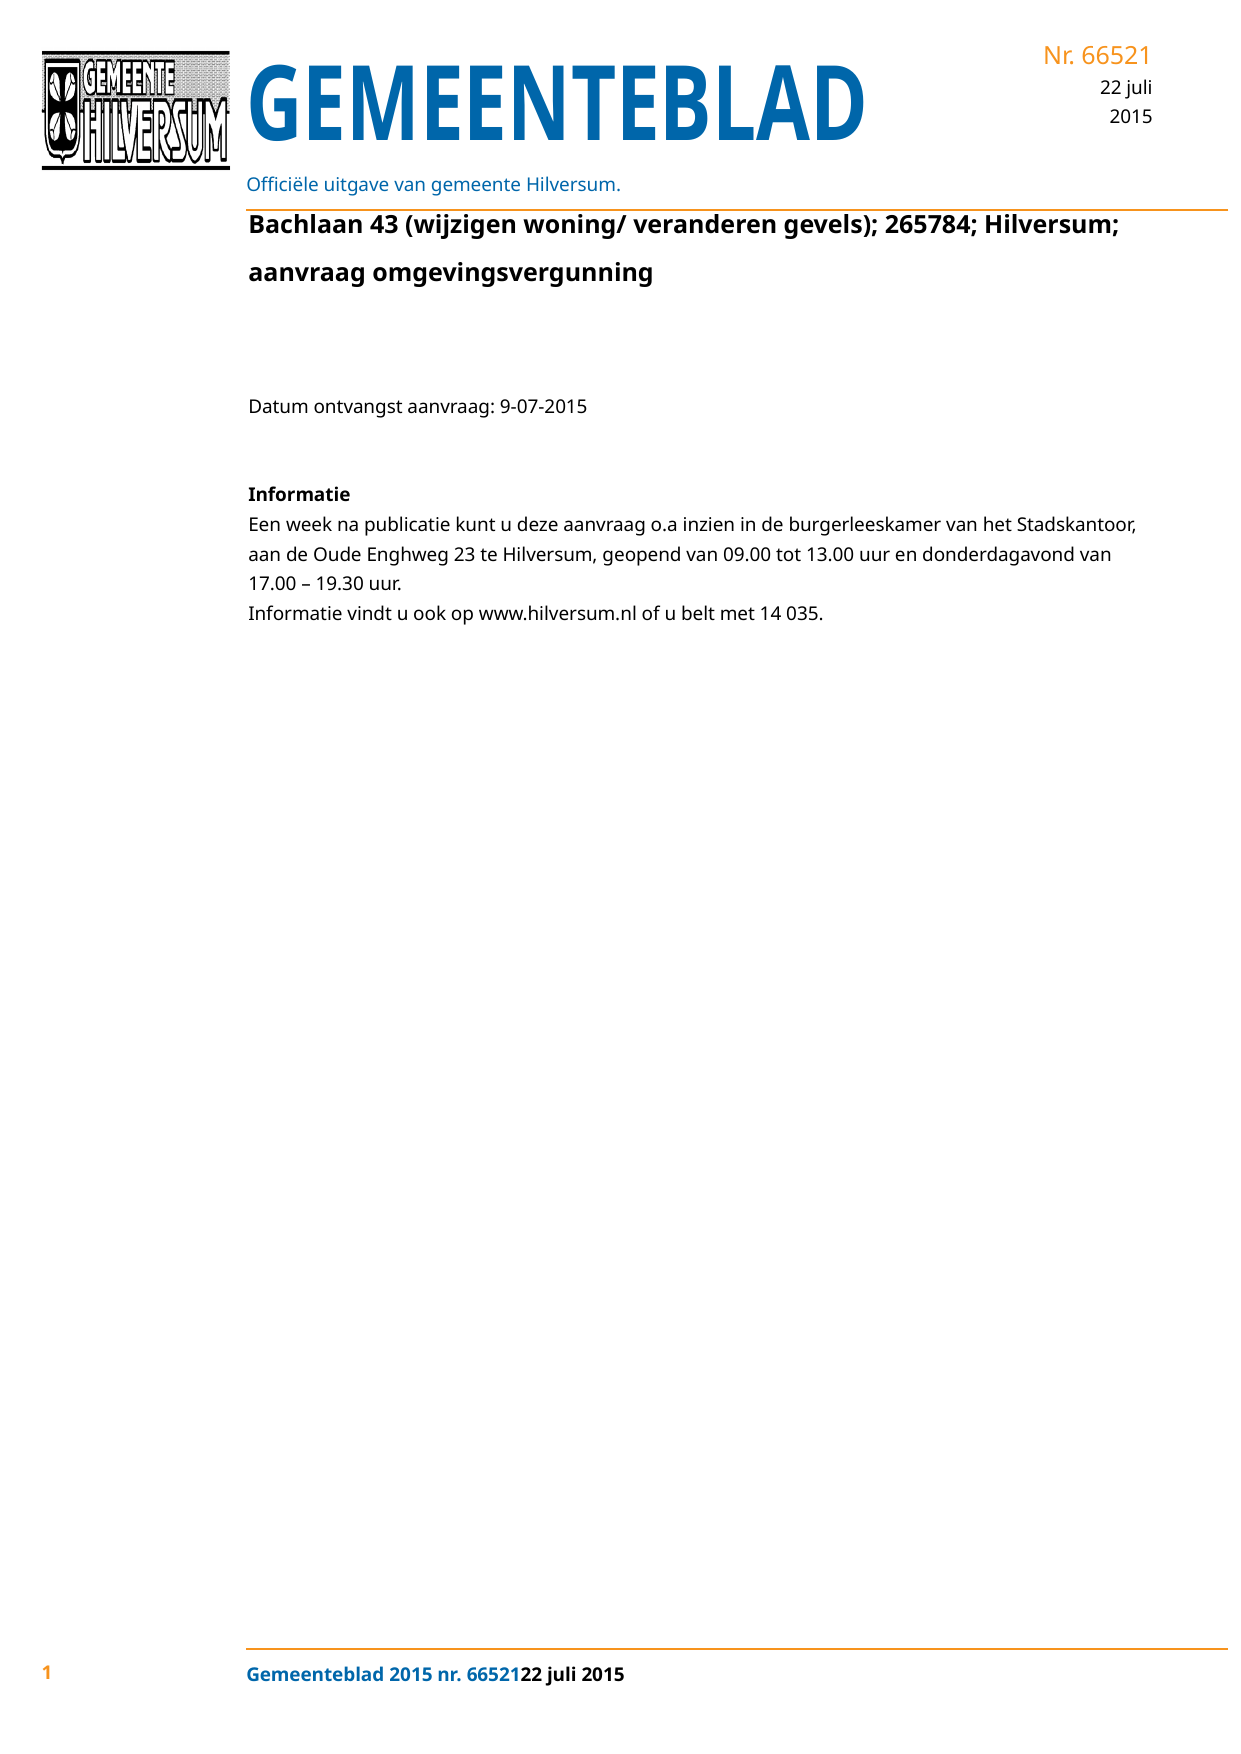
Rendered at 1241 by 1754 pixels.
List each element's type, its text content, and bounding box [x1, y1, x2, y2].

text aan de Oude Enghweg 23 te Hilversum, geopend van 09.00 tot 13.00 uur en donderdagavond van 17.00 – 19.30 uur. [248, 541, 1152, 596]
text Bachlaan 43 (wijzigen woning/ veranderen gevels); 265784; Hilversum; aanvraag omgevingsvergunning [248, 211, 1152, 288]
text Datum ontvangst aanvraag: 9-07-2015 [248, 393, 1152, 419]
text Een week na publicatie kunt u deze aanvraag o.a inzien in de burgerleeskamer van het Stadskantoor, [248, 511, 1152, 537]
text Informatie vindt u ook op www.hilversum.nl of u belt met 14 035. [248, 600, 1152, 626]
text Informatie [248, 482, 1152, 507]
picture [41, 47, 231, 172]
